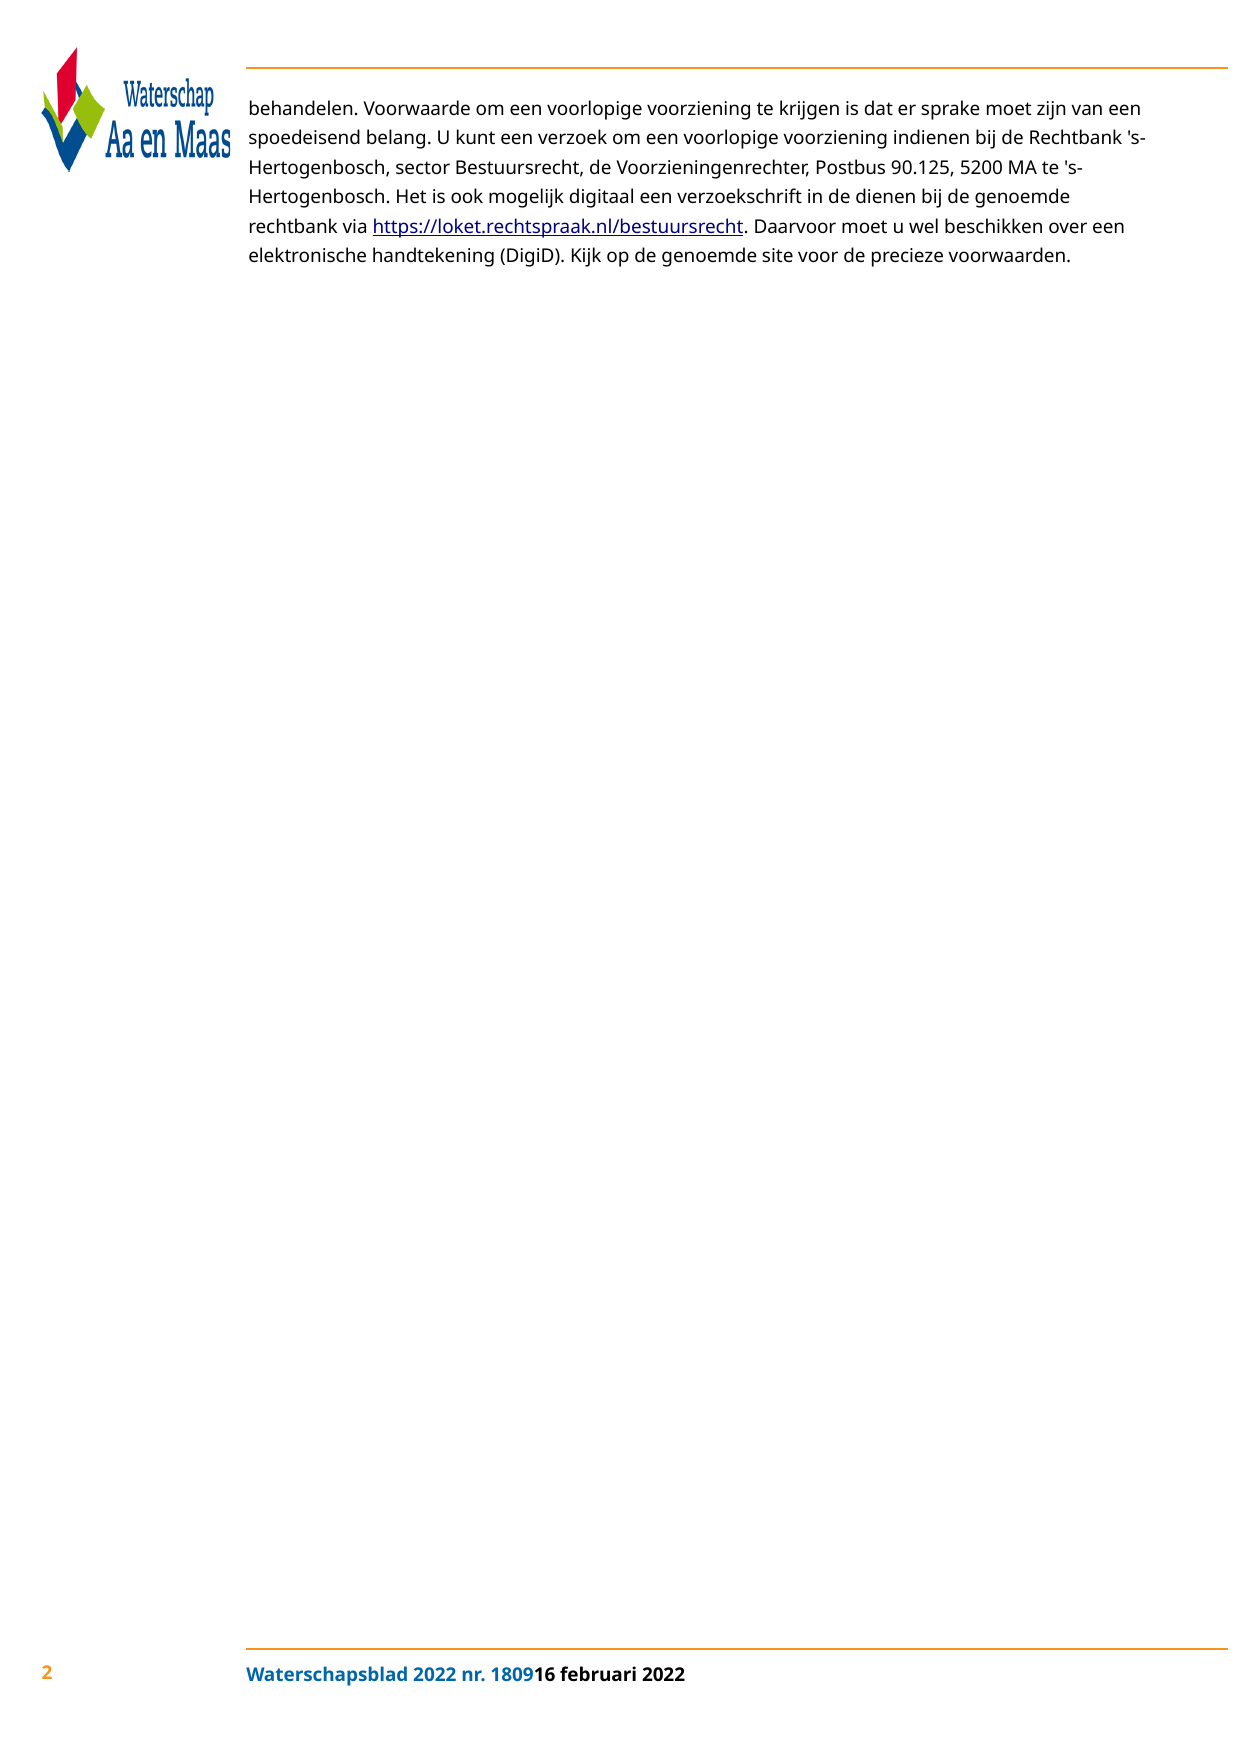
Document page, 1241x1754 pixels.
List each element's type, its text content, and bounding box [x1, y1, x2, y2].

text behandelen. Voorwaarde om een voorlopige voorziening te krijgen is dat er sprake moet zijn van een spoedeisend belang. U kunt een verzoek om een voorlopige voorziening indienen bij de Rechtbank 's-Hertogenbosch, sector Bestuursrecht, de Voorzieningenrechter, Postbus 90.125, 5200 MA te 's-Hertogenbosch. Het is ook mogelijk digitaal een verzoekschrift in de dienen bij de genoemde rechtbank via https://loket.rechtspraak.nl/bestuursrecht. Daarvoor moet u wel beschikken over een elektronische handtekening (DigiD). Kijk op de genoemde site voor de precieze voorwaarden. [248, 95, 1152, 268]
picture [41, 47, 231, 172]
